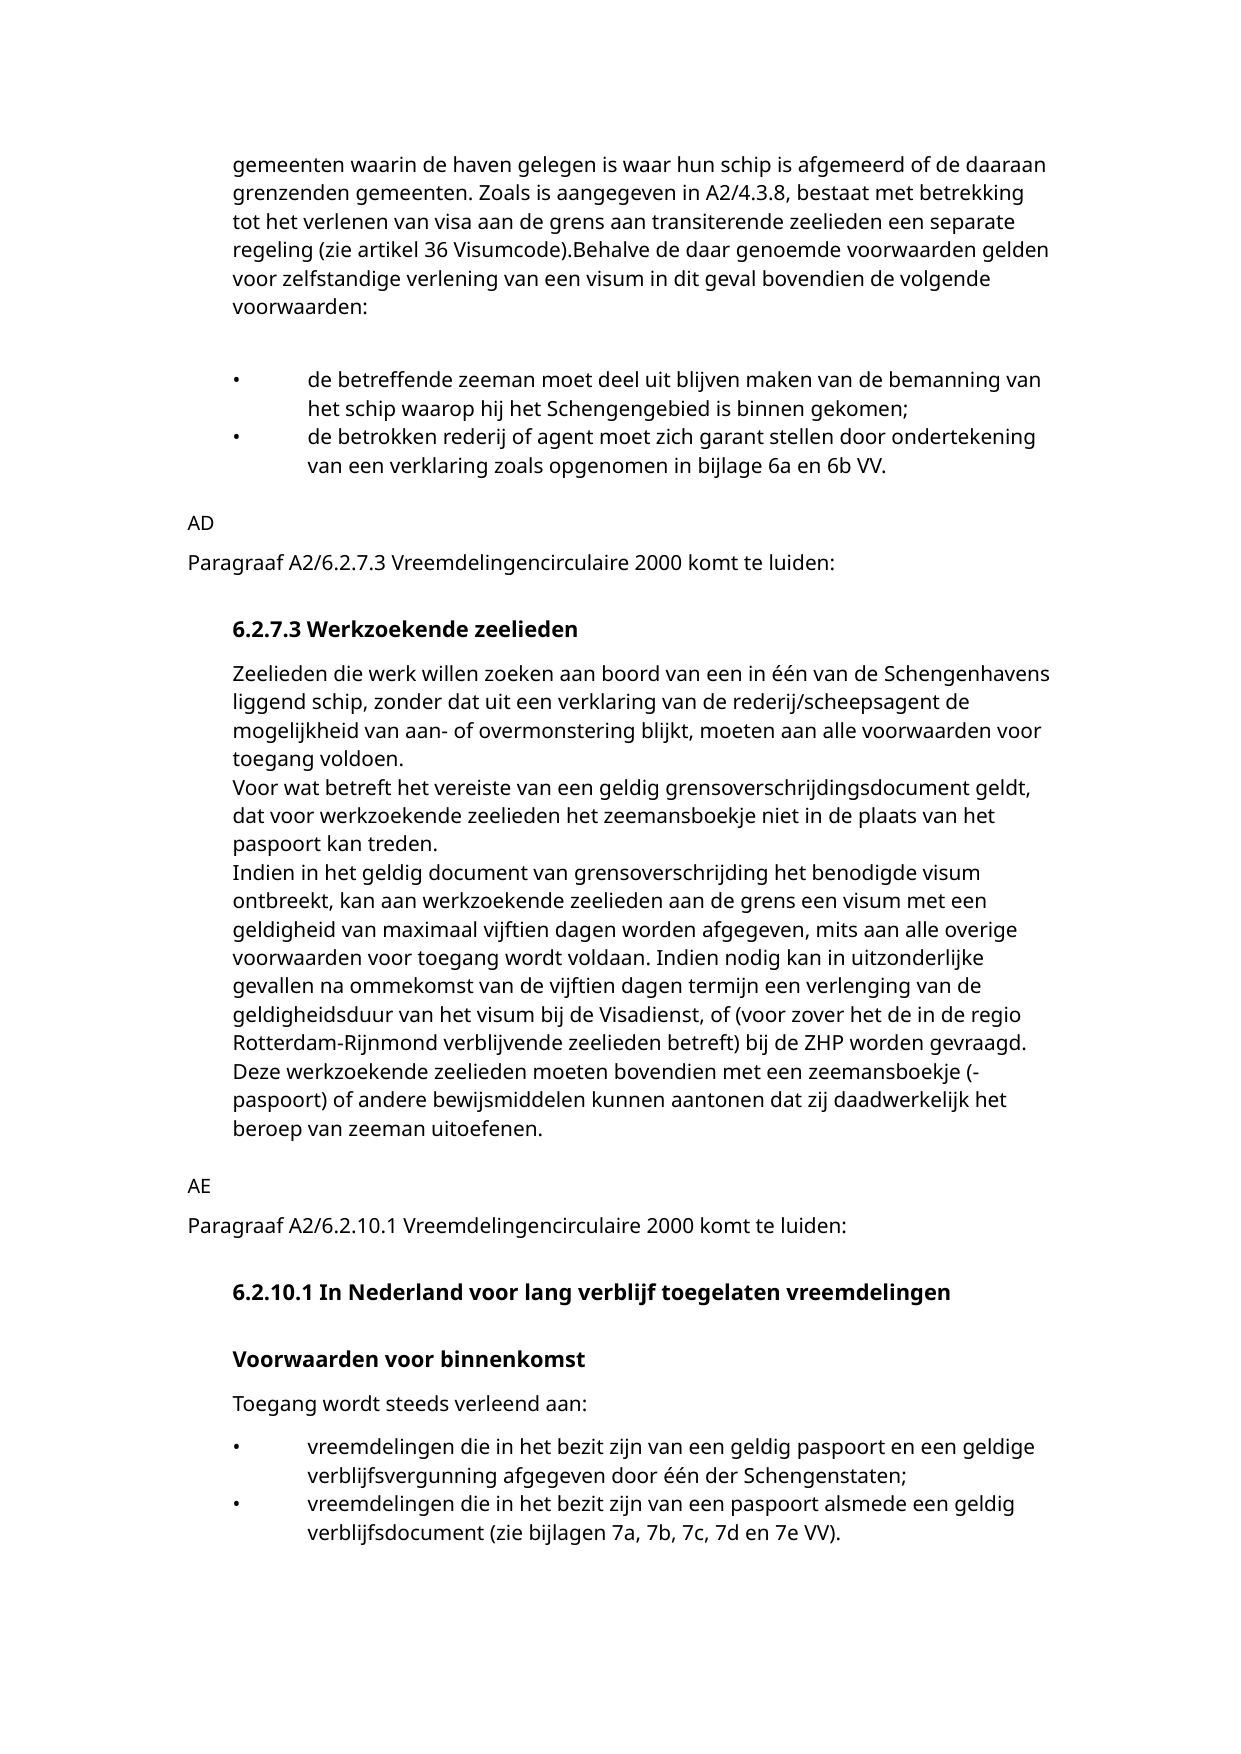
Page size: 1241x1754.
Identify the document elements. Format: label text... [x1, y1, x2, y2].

text Indien in het geldig document van grensoverschrijding het benodigde visum ontbreekt, kan aan werkzoekende zeelieden aan de grens een visum met een geldigheid van maximaal vijftien dagen worden afgegeven, mits aan alle overige voorwaarden voor toegang wordt voldaan. Indien nodig kan in uitzonderlijke gevallen na ommekomst van de vijftien dagen termijn een verlenging van de geldigheidsduur van het visum bij de Visadienst, of (voor zover het de in de regio Rotterdam-Rijnmond verblijvende zeelieden betreft) bij de ZHP worden gevraagd. [232, 858, 1053, 1057]
text Zeelieden die werk willen zoeken aan boord van een in één van de Schengenhavens liggend schip, zonder dat uit een verklaring van de rederij/scheepsagent de mogelijkheid van aan- of overmonstering blijkt, moeten aan alle voorwaarden voor toegang voldoen. [232, 659, 1053, 773]
text gemeenten waarin de haven gelegen is waar hun schip is afgemeerd of de daaraan grenzenden gemeenten. Zoals is aangegeven in A2/4.3.8, bestaat met betrekking tot het verlenen van visa aan de grens aan transiterende zeelieden een separate regeling (zie artikel 36 Visumcode).Behalve de daar genoemde voorwaarden gelden voor zelfstandige verlening van een visum in dit geval bovendien de volgende voorwaarden: [232, 150, 1053, 321]
subtitle Voorwaarden voor binnenkomst [232, 1344, 1053, 1374]
text Voor wat betreft het vereiste van een geldig grensoverschrijdingsdocument geldt, dat voor werkzoekende zeelieden het zeemansboekje niet in de plaats van het paspoort kan treden. [232, 773, 1053, 858]
text Deze werkzoekende zeelieden moeten bovendien met een zeemansboekje (-paspoort) of andere bewijsmiddelen kunnen aantonen dat zij daadwerkelijk het beroep van zeeman uitoefenen. [232, 1057, 1053, 1142]
text AD [187, 509, 1053, 536]
list vreemdelingen die in het bezit zijn van een geldig paspoort en een geldige verblijfsvergunning afgegeven door één der Schengenstaten; [232, 1432, 1053, 1489]
text Paragraaf A2/6.2.7.3 Vreemdelingencirculaire 2000 komt te luiden: [187, 548, 1053, 577]
subtitle 6.2.7.3 Werkzoekende zeelieden [232, 614, 1053, 644]
text Toegang wordt steeds verleend aan: [232, 1389, 1053, 1417]
text AE [187, 1172, 1053, 1199]
list vreemdelingen die in het bezit zijn van een paspoort alsmede een geldig verblijfsdocument (zie bijlagen 7a, 7b, 7c, 7d en 7e VV). [232, 1489, 1053, 1546]
list de betreffende zeeman moet deel uit blijven maken van de bemanning van het schip waarop hij het Schengengebied is binnen gekomen; [232, 366, 1053, 422]
list de betrokken rederij of agent moet zich garant stellen door ondertekening van een verklaring zoals opgenomen in bijlage 6a en 6b VV. [232, 422, 1053, 479]
subtitle 6.2.10.1 In Nederland voor lang verblijf toegelaten vreemdelingen [232, 1277, 1053, 1307]
text Paragraaf A2/6.2.10.1 Vreemdelingencirculaire 2000 komt te luiden: [187, 1211, 1053, 1239]
